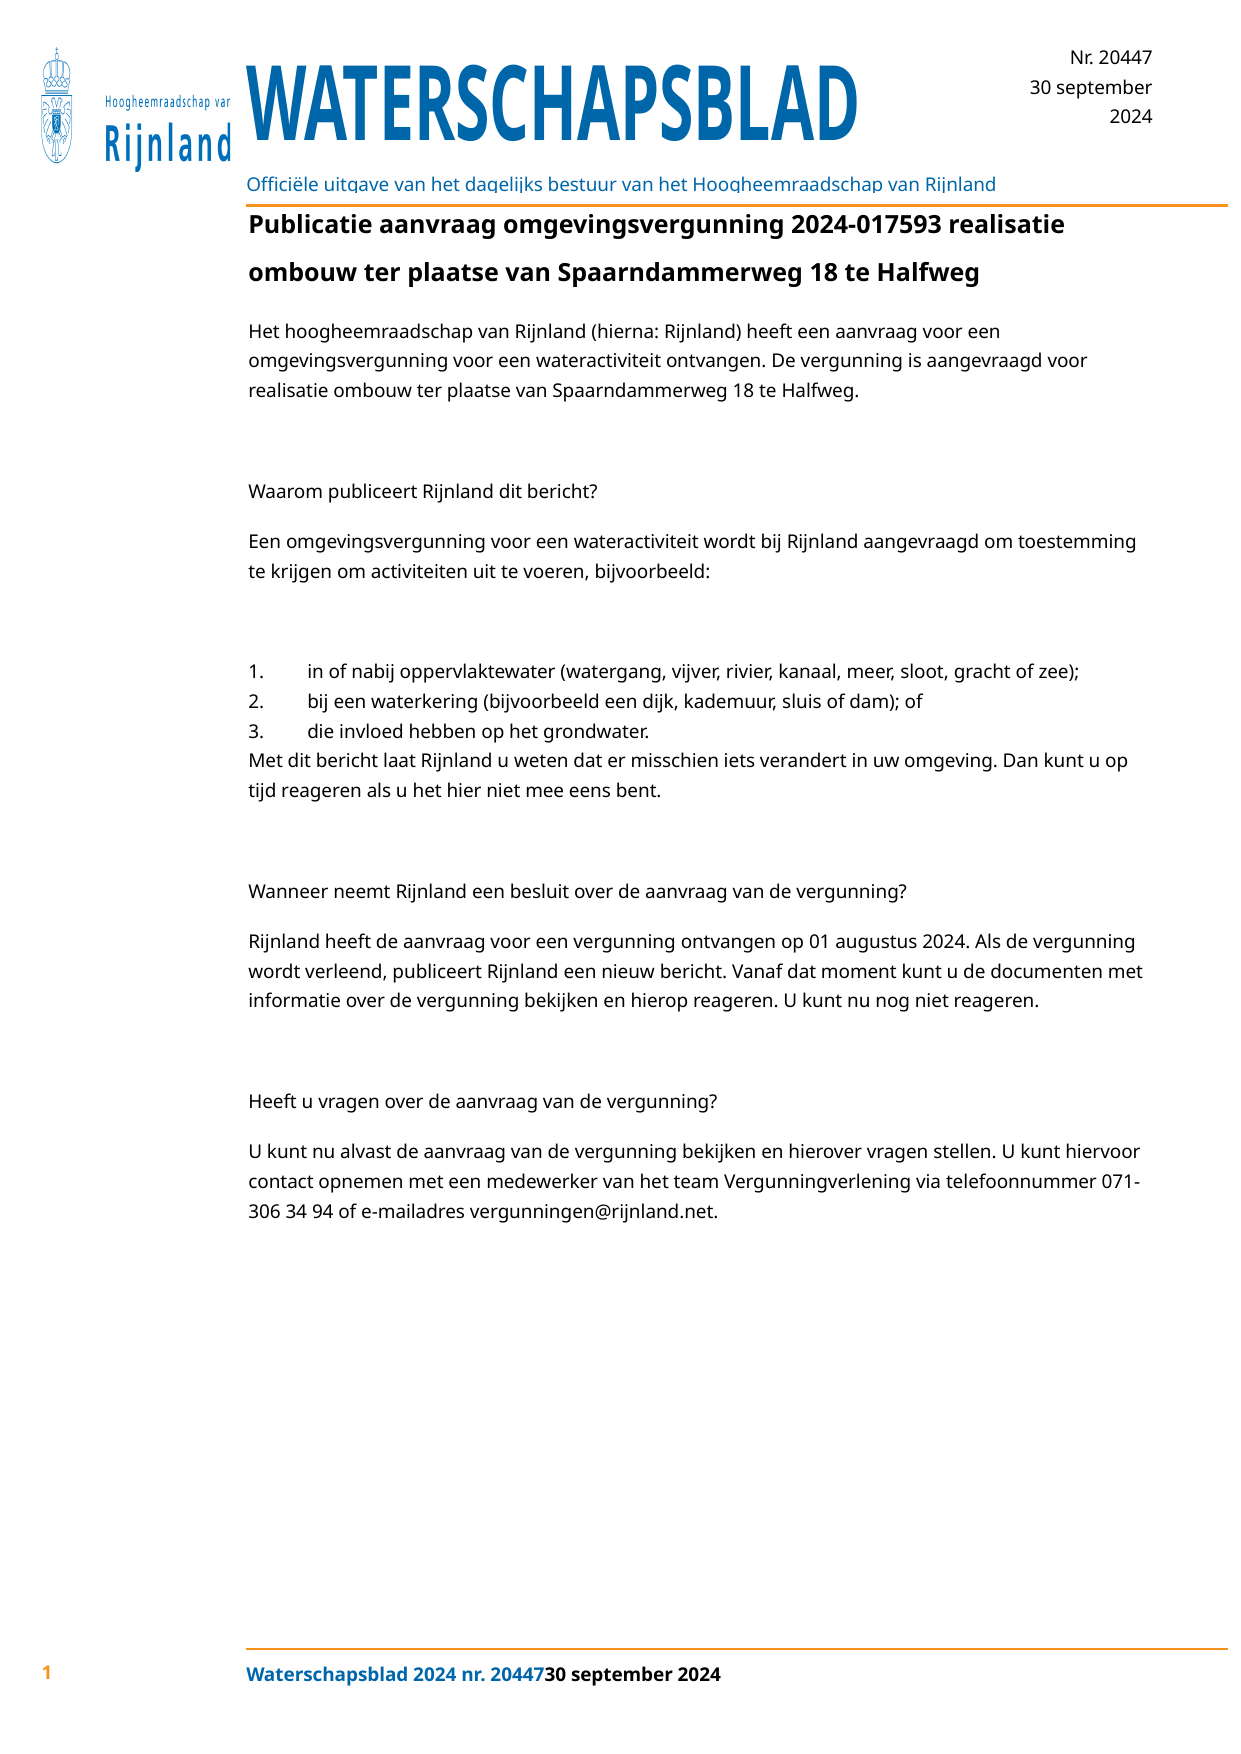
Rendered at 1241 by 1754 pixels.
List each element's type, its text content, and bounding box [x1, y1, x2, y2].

text Waarom publiceert Rijnland dit bericht? [248, 478, 1152, 504]
text U kunt nu alvast de aanvraag van de vergunning bekijken en hierover vragen stellen. U kunt hiervoor contact opnemen met een medewerker van het team Vergunningverlening via telefoonnummer 071-306 34 94 of e-mailadres vergunningen@rijnland.net. [248, 1139, 1152, 1224]
list bij een waterkering (bijvoorbeeld een dijk, kademuur, sluis of dam); of [248, 688, 1152, 714]
list die invloed hebben op het grondwater. [248, 718, 1152, 744]
text Een omgevingsvergunning voor een wateractiviteit wordt bij Rijnland aangevraagd om toestemming te krijgen om activiteiten uit te voeren, bijvoorbeeld: [248, 528, 1152, 584]
text Het hoogheemraadschap van Rijnland (hierna: Rijnland) heeft een aanvraag voor een omgevingsvergunning voor een wateractiviteit ontvangen. De vergunning is aangevraagd voor realisatie ombouw ter plaatse van Spaarndammerweg 18 te Halfweg. [248, 318, 1152, 403]
text Heeft u vragen over de aanvraag van de vergunning? [248, 1088, 1152, 1114]
list in of nabij oppervlaktewater (watergang, vijver, rivier, kanaal, meer, sloot, gracht of zee); [248, 659, 1152, 684]
text Publicatie aanvraag omgevingsvergunning 2024-017593 realisatie ombouw ter plaatse van Spaarndammerweg 18 te Halfweg [248, 207, 1152, 288]
picture [41, 47, 231, 172]
text Met dit bericht laat Rijnland u weten dat er misschien iets verandert in uw omgeving. Dan kunt u op tijd reageren als u het hier niet mee eens bent. [248, 747, 1152, 803]
text Rijnland heeft de aanvraag voor een vergunning ontvangen op 01 augustus 2024. Als de vergunning wordt verleend, publiceert Rijnland een nieuw bericht. Vanaf dat moment kunt u de documenten met informatie over de vergunning bekijken en hierop reageren. U kunt nu nog niet reageren. [248, 928, 1152, 1013]
text Wanneer neemt Rijnland een besluit over de aanvraag van de vergunning? [248, 878, 1152, 904]
